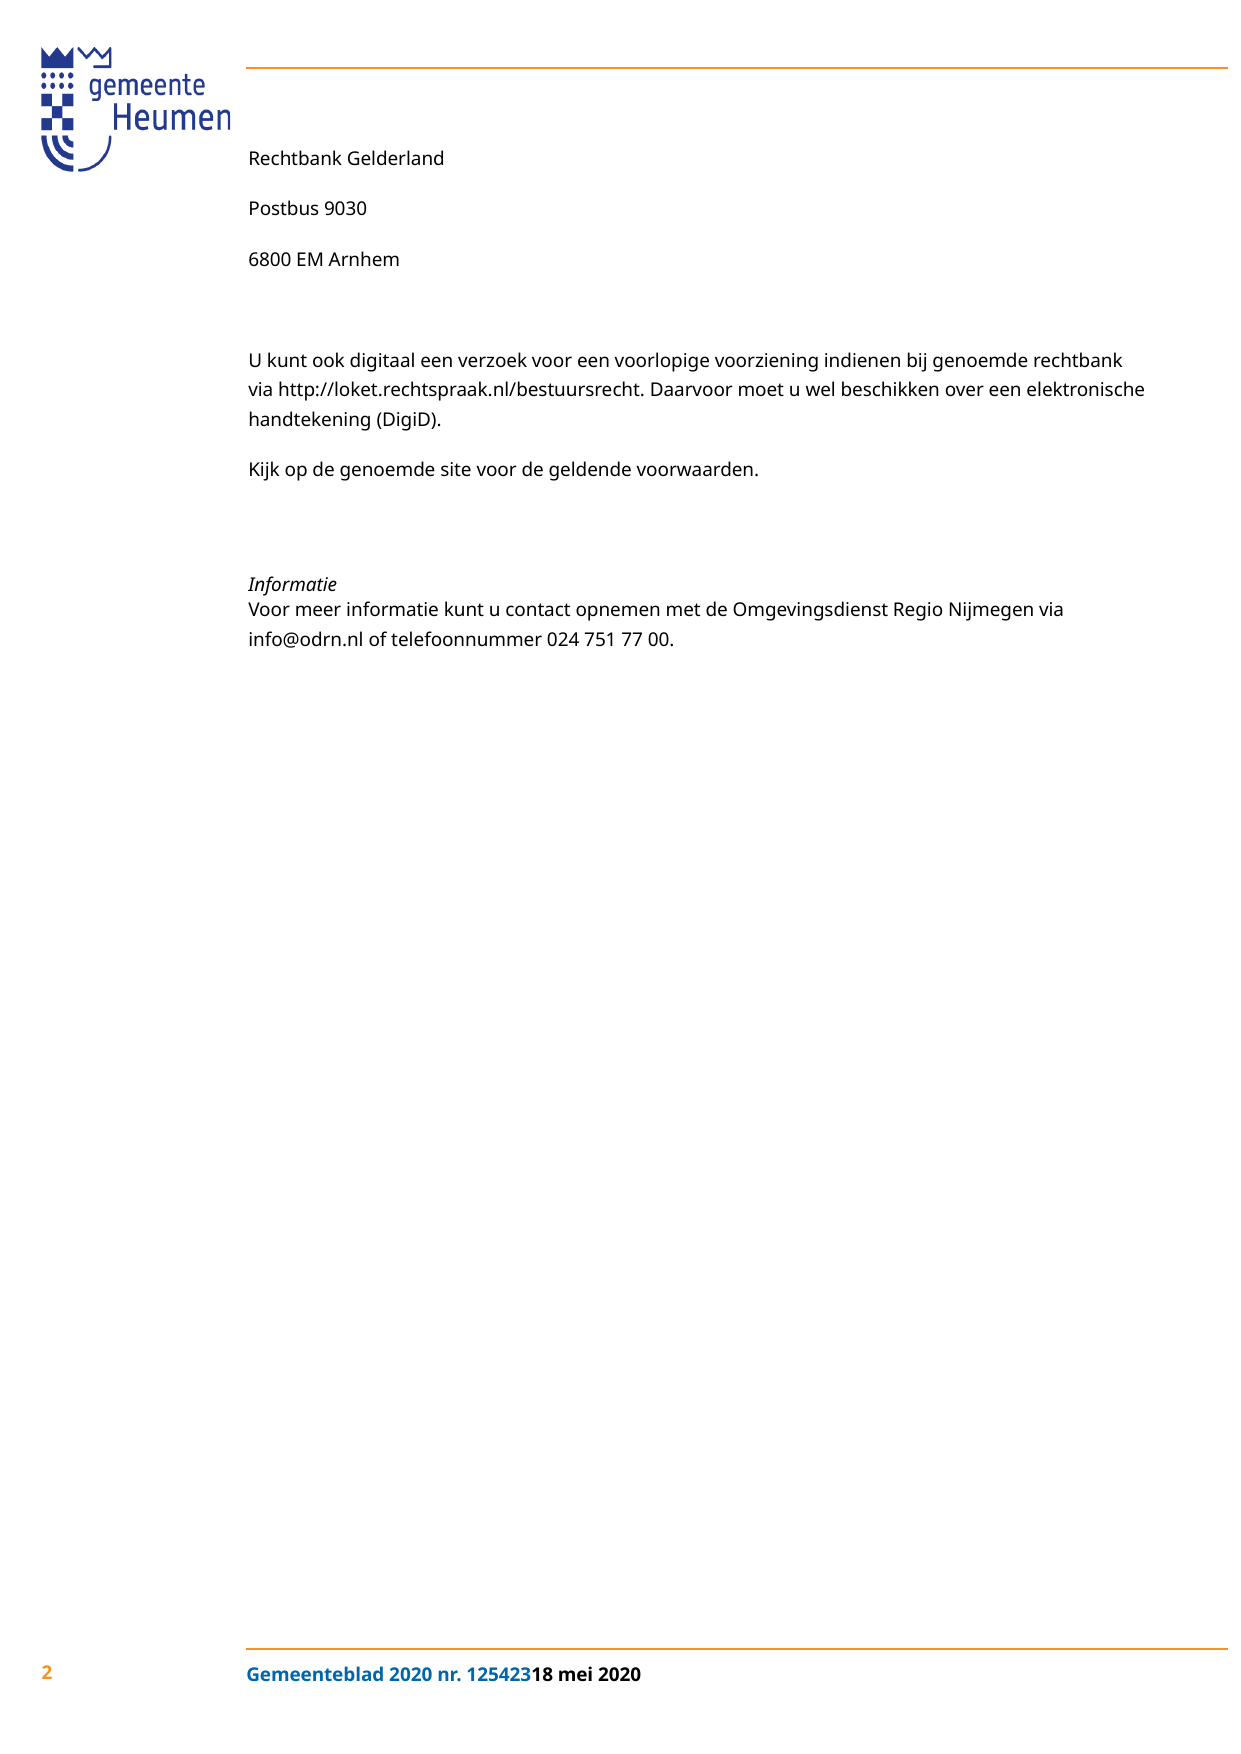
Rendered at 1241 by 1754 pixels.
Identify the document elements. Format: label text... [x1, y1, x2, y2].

text Postbus 9030 [248, 196, 1152, 221]
text Voor meer informatie kunt u contact opnemen met de Omgevingsdienst Regio Nijmegen via info@odrn.nl of telefoonnummer 024 751 77 00. [248, 597, 1152, 652]
text Informatie [248, 571, 1152, 597]
picture [41, 47, 231, 172]
text Rechtbank Gelderland [248, 145, 1152, 171]
text Kijk op de genoemde site voor de geldende voorwaarden. [248, 456, 1152, 482]
text 6800 EM Arnhem [248, 246, 1152, 272]
text U kunt ook digitaal een verzoek voor een voorlopige voorziening indienen bij genoemde rechtbank via http://loket.rechtspraak.nl/bestuursrecht. Daarvoor moet u wel beschikken over een elektronische handtekening (DigiD). [248, 347, 1152, 432]
